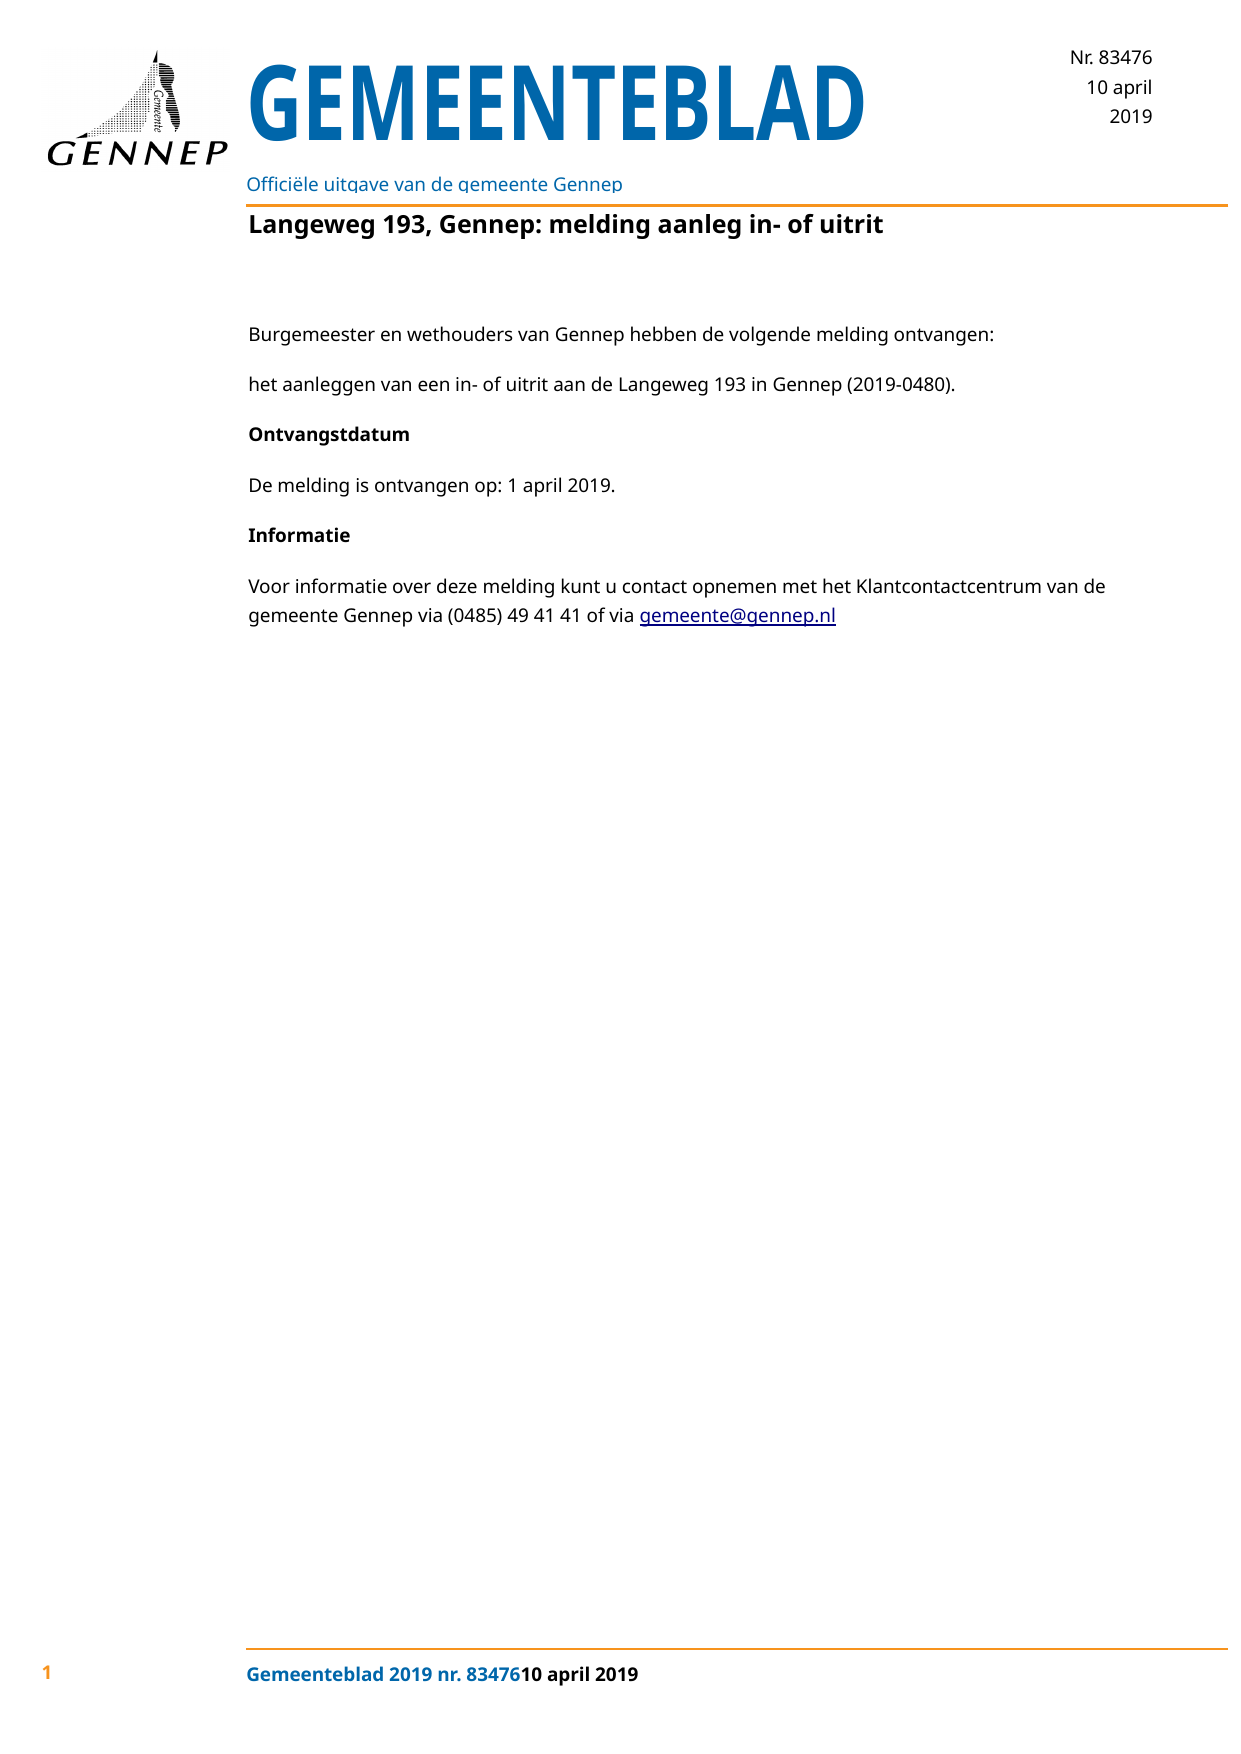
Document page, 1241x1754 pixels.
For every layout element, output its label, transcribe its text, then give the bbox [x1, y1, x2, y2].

text Voor informatie over deze melding kunt u contact opnemen met het Klantcontactcentrum van de gemeente Gennep via (0485) 49 41 41 of via gemeente@gennep.nl [248, 573, 1152, 628]
text Langeweg 193, Gennep: melding aanleg in- of uitrit [248, 207, 1152, 241]
text het aanleggen van een in- of uitrit aan de Langeweg 193 in Gennep (2019-0480). [248, 371, 1152, 397]
text Burgemeester en wethouders van Gennep hebben de volgende melding ontvangen: [248, 321, 1152, 346]
text Ontvangstdatum [248, 422, 1152, 447]
text Informatie [248, 522, 1152, 548]
text De melding is ontvangen op: 1 april 2019. [248, 472, 1152, 498]
picture [41, 47, 231, 172]
